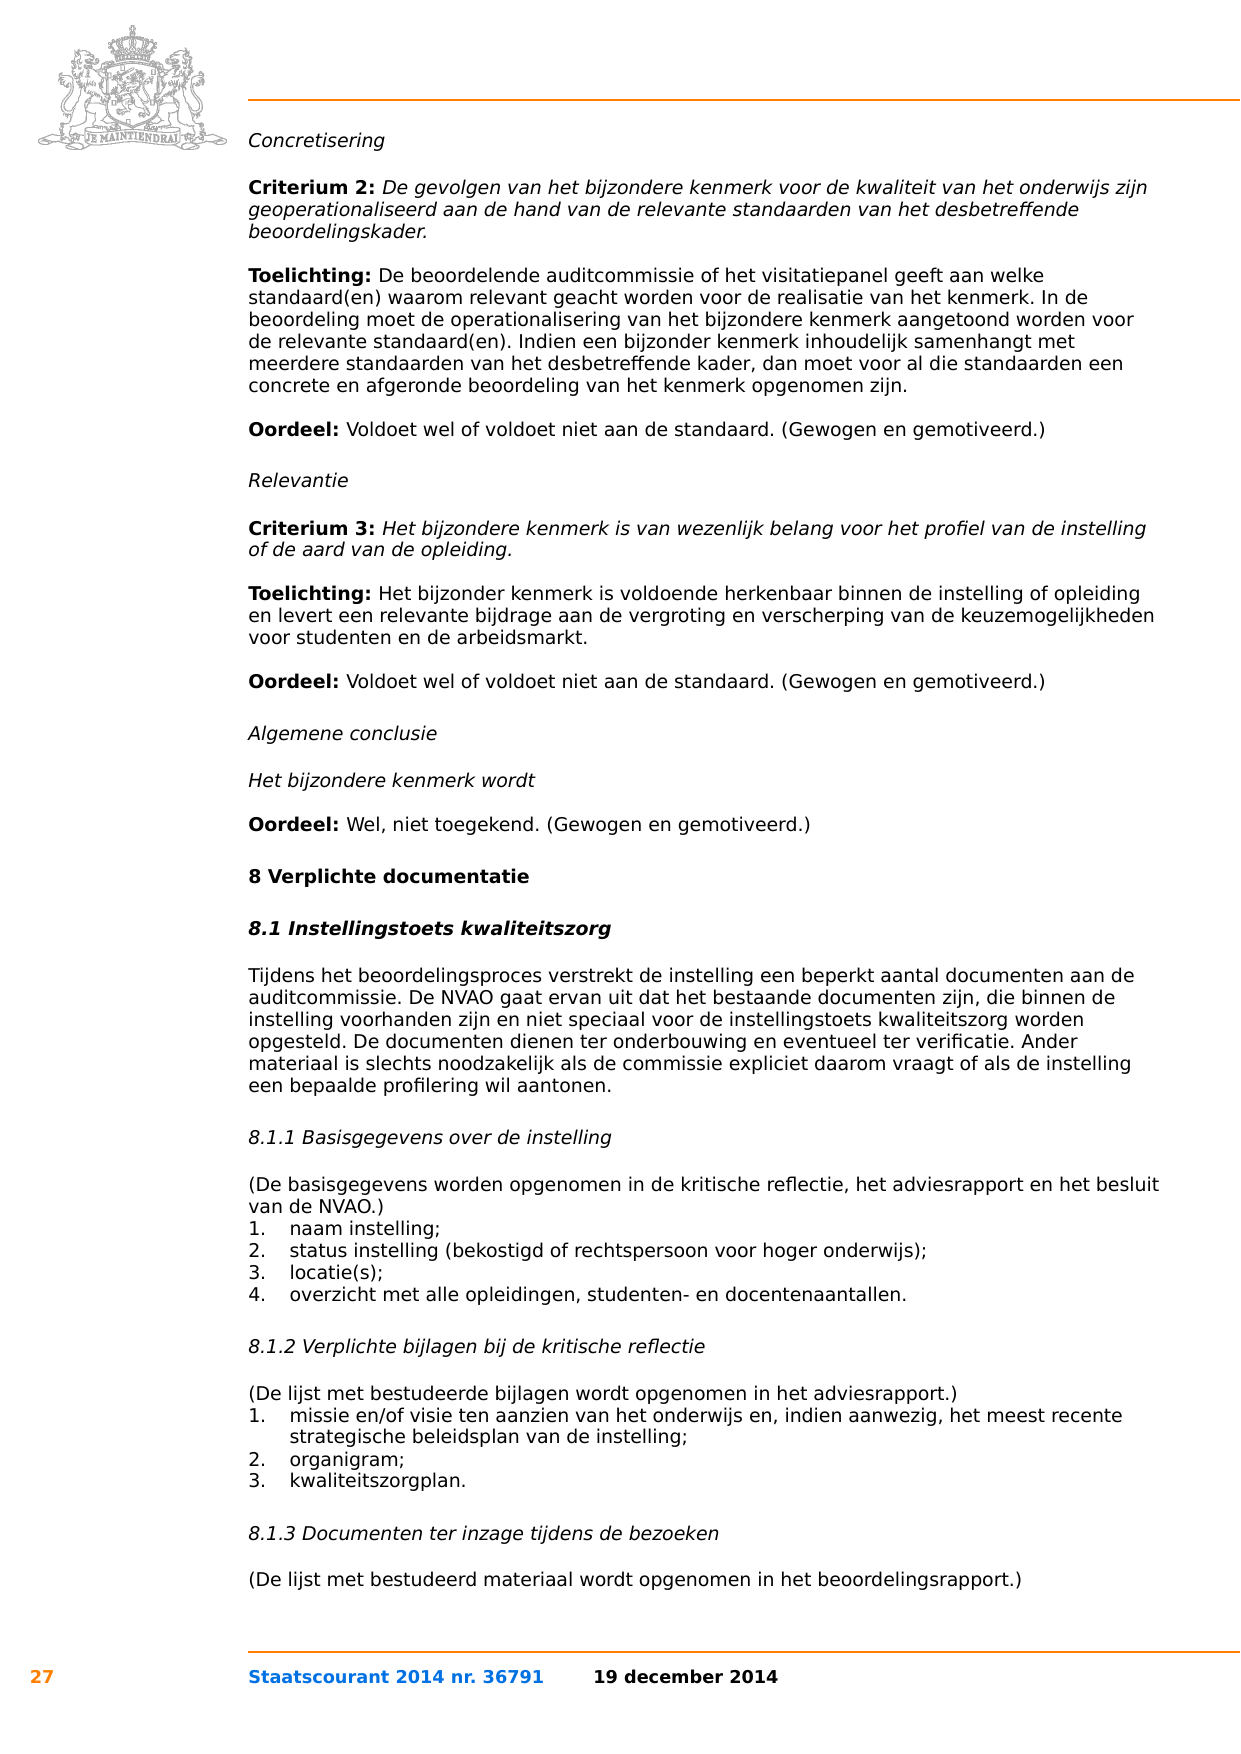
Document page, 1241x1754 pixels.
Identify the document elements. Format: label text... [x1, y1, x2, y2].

text 3. locatie(s); [248, 1262, 1163, 1283]
subtitle 8.1.3 Documenten ter inzage tijdens de bezoeken [248, 1522, 1163, 1544]
text Oordeel: Voldoet wel of voldoet niet aan de standaard. (Gewogen en gemotiveerd.) [248, 671, 1163, 693]
subtitle 8.1.2 Verplichte bijlagen bij de kritische reflectie [248, 1336, 1163, 1357]
subtitle Algemene conclusie [248, 723, 1163, 745]
text 4. overzicht met alle opleidingen, studenten- en docentenaantallen. [248, 1283, 1163, 1306]
text Het bijzondere kenmerk wordt [248, 770, 1163, 792]
text 2. status instelling (bekostigd of rechtspersoon voor hoger onderwijs); [248, 1239, 1163, 1262]
subtitle 8.1.1 Basisgegevens over de instelling [248, 1127, 1163, 1149]
text Criterium 3: Het bijzondere kenmerk is van wezenlijk belang voor het profiel van de instelling of de aard van de opleiding. [248, 517, 1163, 561]
picture [38, 25, 227, 150]
subtitle Relevantie [248, 470, 1163, 492]
text 1. missie en/of visie ten aanzien van het onderwijs en, indien aanwezig, het meest recente strategische beleidsplan van de instelling; [248, 1404, 1163, 1448]
text Toelichting: De beoordelende auditcommissie of het visitatiepanel geeft aan welke standaard(en) waarom relevant geacht worden voor de realisatie van het kenmerk. In de beoordeling moet de operationalisering van het bijzondere kenmerk aangetoond worden voor de relevante standaard(en). Indien een bijzonder kenmerk inhoudelijk samenhangt met meerdere standaarden van het desbetreffende kader, dan moet voor al die standaarden een concrete en afgeronde beoordeling van het kenmerk opgenomen zijn. [248, 265, 1163, 397]
text 3. kwaliteitszorgplan. [248, 1470, 1163, 1492]
text (De lijst met bestudeerd materiaal wordt opgenomen in het beoordelingsrapport.) [248, 1569, 1163, 1591]
text (De basisgegevens worden opgenomen in de kritische reflectie, het adviesrapport en het besluit van de NVAO.) [248, 1174, 1163, 1218]
text (De lijst met bestudeerde bijlagen wordt opgenomen in het adviesrapport.) [248, 1382, 1163, 1404]
text 2. organigram; [248, 1448, 1163, 1470]
subtitle Concretisering [248, 130, 1163, 152]
subtitle 8.1 Instellingstoets kwaliteitszorg [248, 918, 1163, 940]
text 1. naam instelling; [248, 1218, 1163, 1239]
text Criterium 2: De gevolgen van het bijzondere kenmerk voor de kwaliteit van het onderwijs zijn geoperationaliseerd aan de hand van de relevante standaarden van het desbetreffende beoordelingskader. [248, 177, 1163, 243]
text Oordeel: Voldoet wel of voldoet niet aan de standaard. (Gewogen en gemotiveerd.) [248, 418, 1163, 440]
subtitle 8 Verplichte documentatie [248, 866, 1163, 888]
text Oordeel: Wel, niet toegekend. (Gewogen en gemotiveerd.) [248, 814, 1163, 836]
text Tijdens het beoordelingsproces verstrekt de instelling een beperkt aantal documenten aan de auditcommissie. De NVAO gaat ervan uit dat het bestaande documenten zijn, die binnen de instelling voorhanden zijn en niet speciaal voor de instellingstoets kwaliteitszorg worden opgesteld. De documenten dienen ter onderbouwing en eventueel ter verificatie. Ander materiaal is slechts noodzakelijk als de commissie expliciet daarom vraagt of als de instelling een bepaalde profilering wil aantonen. [248, 965, 1163, 1097]
text Toelichting: Het bijzonder kenmerk is voldoende herkenbaar binnen de instelling of opleiding en levert een relevante bijdrage aan de vergroting en verscherping van de keuzemogelijkheden voor studenten en de arbeidsmarkt. [248, 583, 1163, 649]
